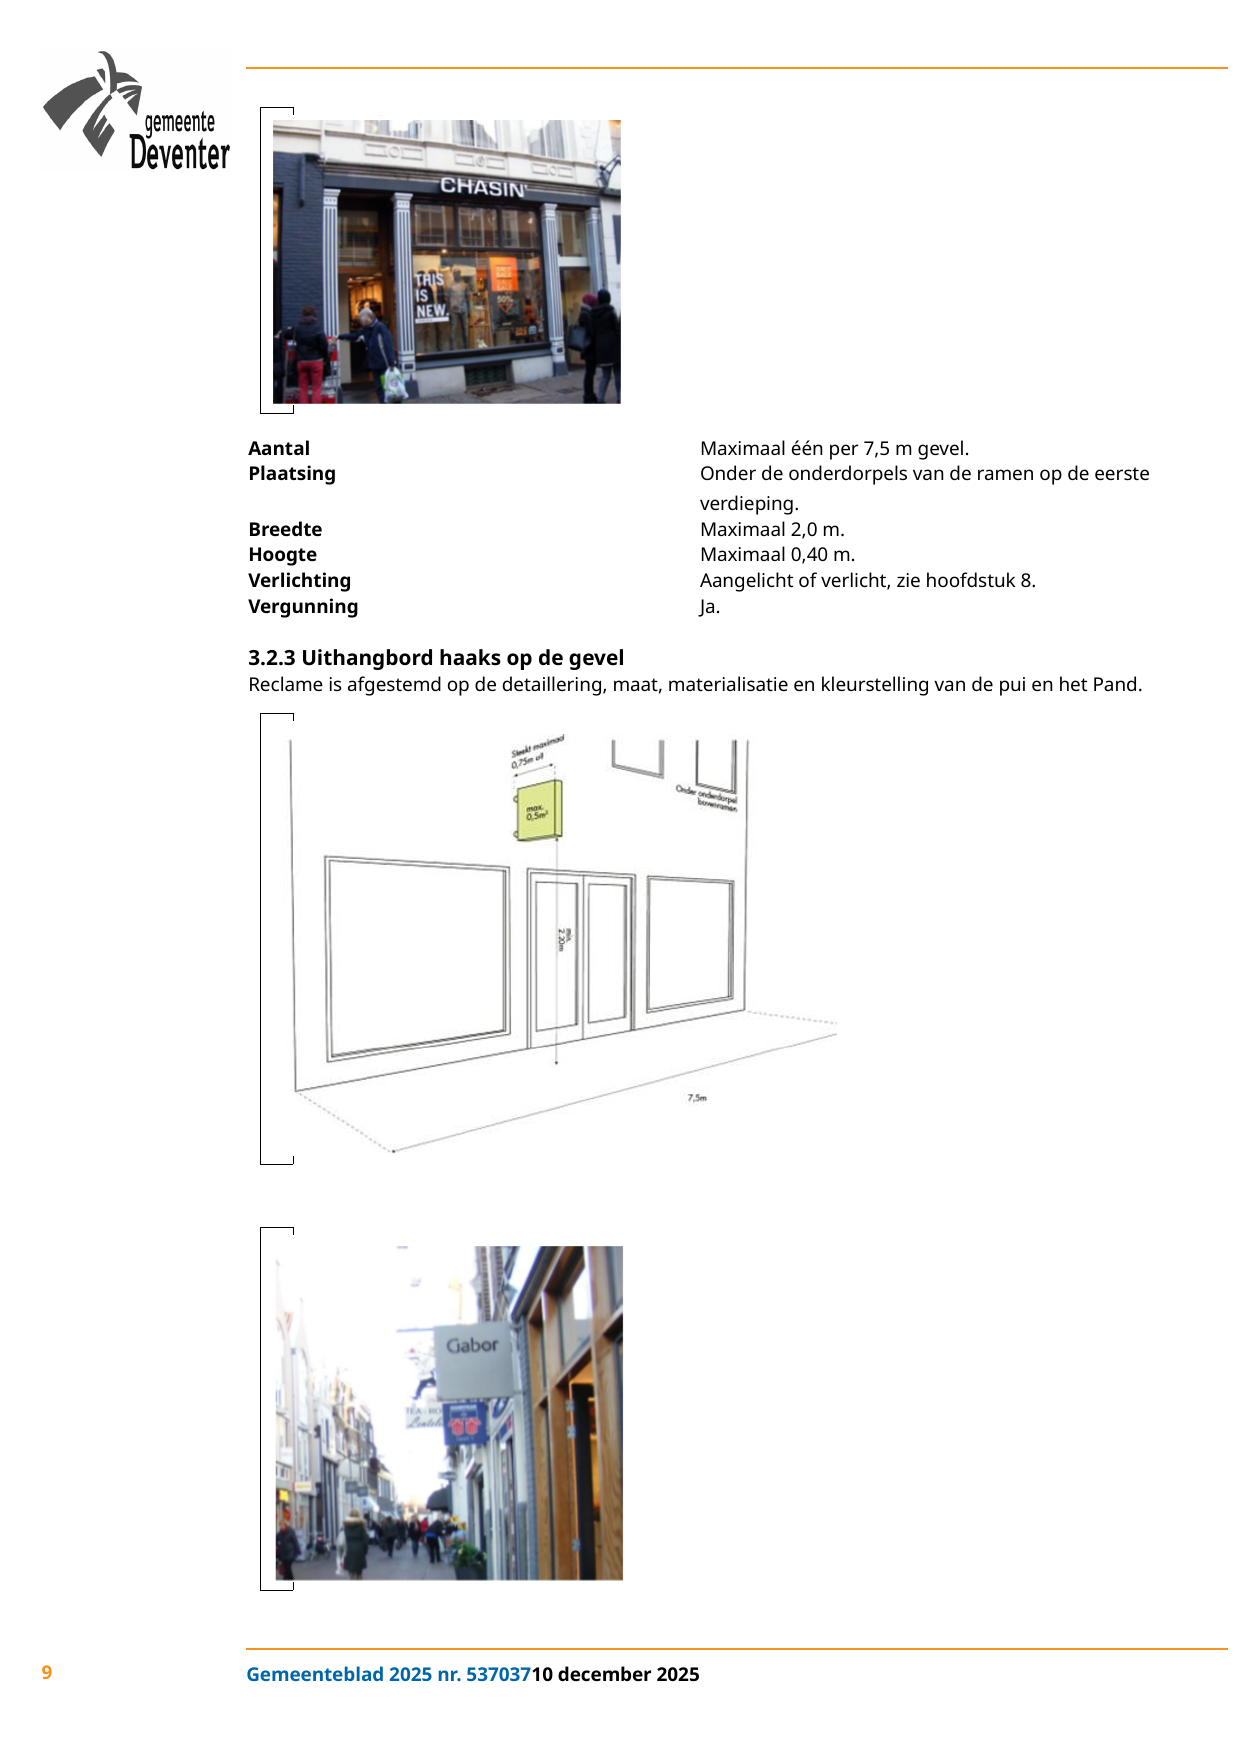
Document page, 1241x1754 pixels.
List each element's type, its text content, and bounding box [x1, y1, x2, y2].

picture [41, 47, 231, 172]
text 3.2.3 Uithangbord haaks op de gevel [248, 643, 1152, 671]
picture [268, 721, 860, 1156]
table_cell Breedte [248, 516, 700, 542]
table_cell Maximaal 0,40 m. [700, 542, 1152, 567]
table_header Aantal [248, 435, 700, 461]
table_cell Maximaal 2,0 m. [700, 516, 1152, 542]
picture [268, 1235, 624, 1582]
table_cell Hoogte [248, 542, 700, 567]
table_cell Aangelicht of verlicht, zie hoofdstuk 8. [700, 567, 1152, 593]
table_header Maximaal één per 7,5 m gevel. [700, 435, 1152, 461]
table_cell Ja. [700, 593, 1152, 619]
picture [268, 115, 624, 405]
table_cell Onder de onderdorpels van de ramen op de eerste verdieping. [700, 461, 1152, 516]
table_cell Verlichting [248, 567, 700, 593]
text Reclame is afgestemd op de detaillering, maat, materialisatie en kleurstelling van de pui en het Pand. [248, 671, 1152, 697]
table_cell Plaatsing [248, 461, 700, 516]
table_cell Vergunning [248, 593, 700, 619]
